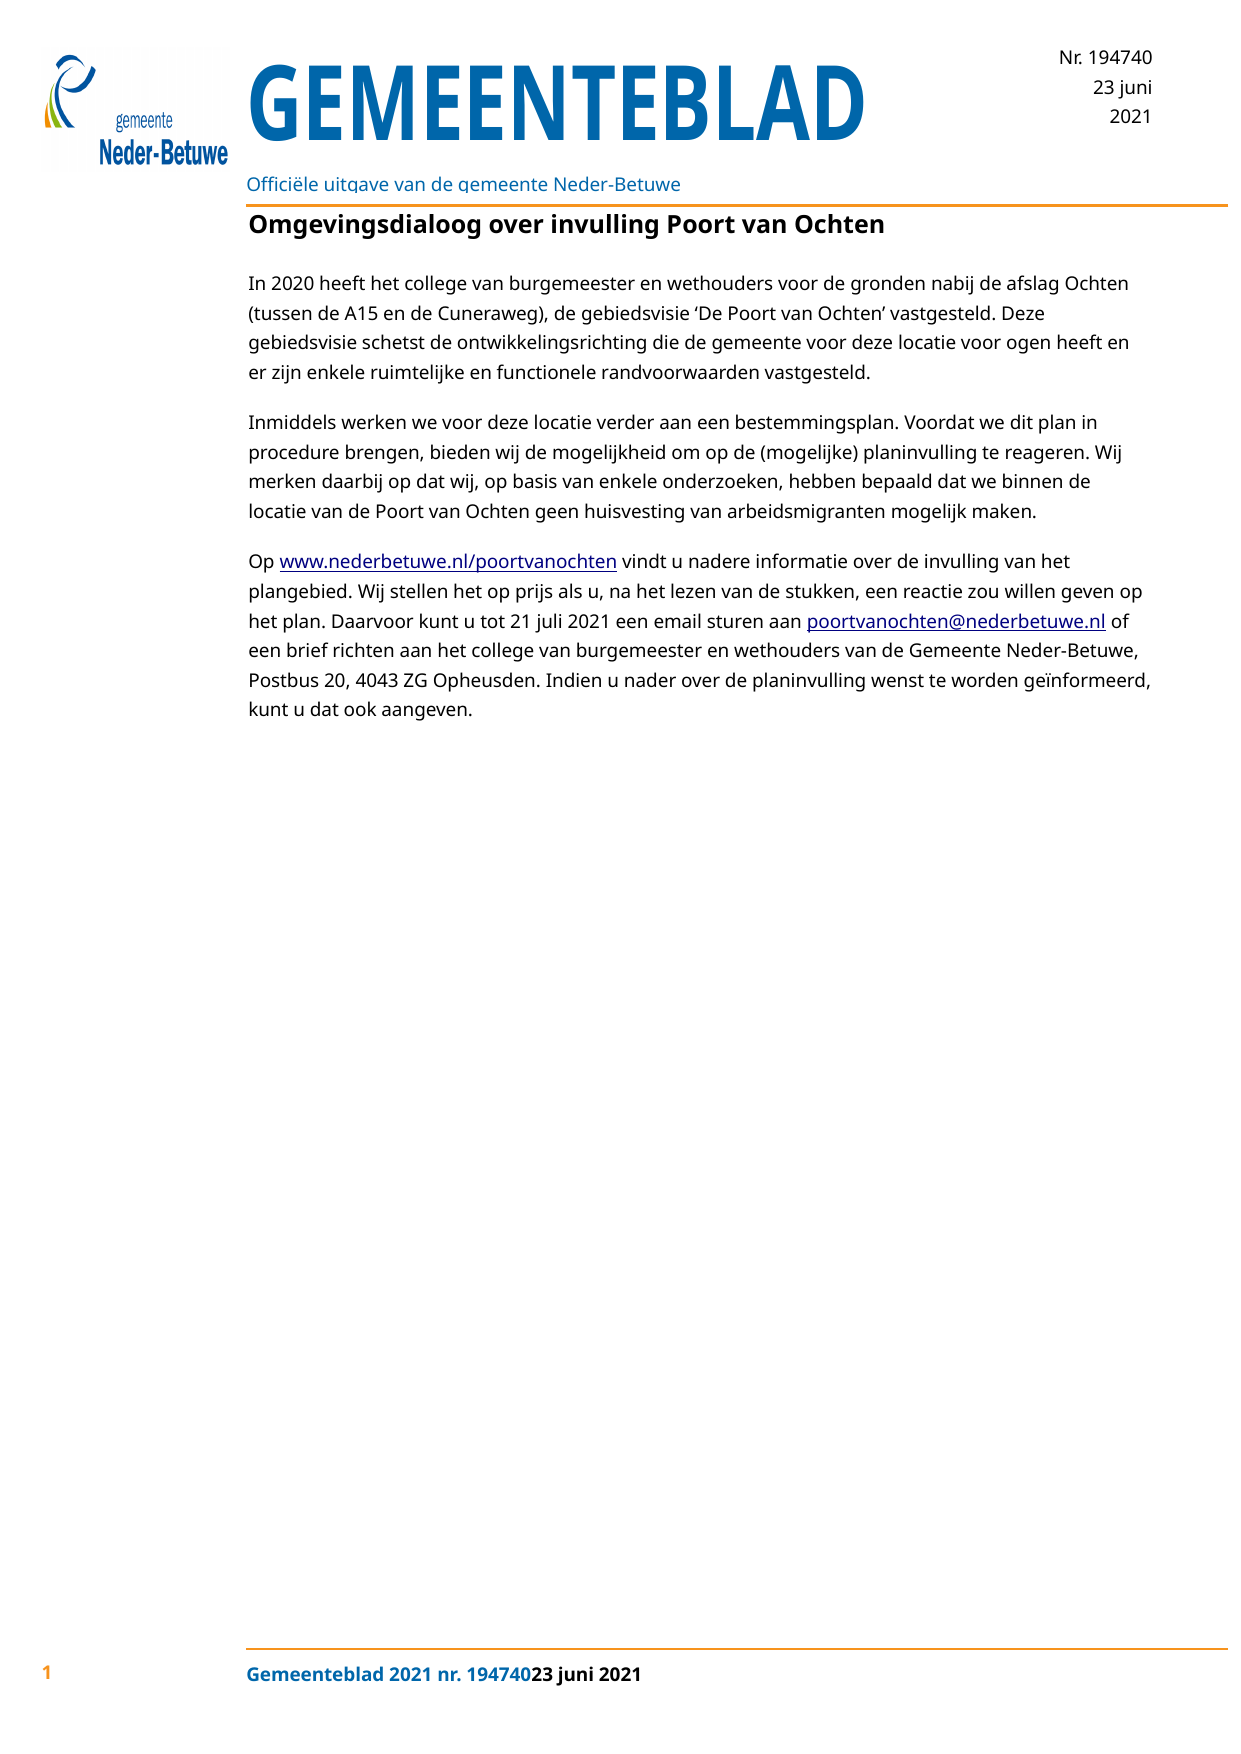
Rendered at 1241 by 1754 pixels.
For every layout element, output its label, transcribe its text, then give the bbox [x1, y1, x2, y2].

text Omgevingsdialoog over invulling Poort van Ochten [248, 207, 1152, 241]
text Op www.nederbetuwe.nl/poortvanochten vindt u nadere informatie over de invulling van het plangebied. Wij stellen het op prijs als u, na het lezen van de stukken, een reactie zou willen geven op het plan. Daarvoor kunt u tot 21 juli 2021 een email sturen aan poortvanochten@nederbetuwe.nl of een brief richten aan het college van burgemeester en wethouders van de Gemeente Neder-Betuwe, Postbus 20, 4043 ZG Opheusden. Indien u nader over de planinvulling wenst te worden geïnformeerd, kunt u dat ook aangeven. [248, 549, 1152, 722]
text Inmiddels werken we voor deze locatie verder aan een bestemmingsplan. Voordat we dit plan in procedure brengen, bieden wij de mogelijkheid om op de (mogelijke) planinvulling te reageren. Wij merken daarbij op dat wij, op basis van enkele onderzoeken, hebben bepaald dat we binnen de locatie van de Poort van Ochten geen huisvesting van arbeidsmigranten mogelijk maken. [248, 409, 1152, 524]
picture [41, 47, 231, 172]
text In 2020 heeft het college van burgemeester en wethouders voor de gronden nabij de afslag Ochten (tussen de A15 en de Cuneraweg), de gebiedsvisie ‘De Poort van Ochten’ vastgesteld. Deze gebiedsvisie schetst de ontwikkelingsrichting die de gemeente voor deze locatie voor ogen heeft en er zijn enkele ruimtelijke en functionele randvoorwaarden vastgesteld. [248, 270, 1152, 385]
